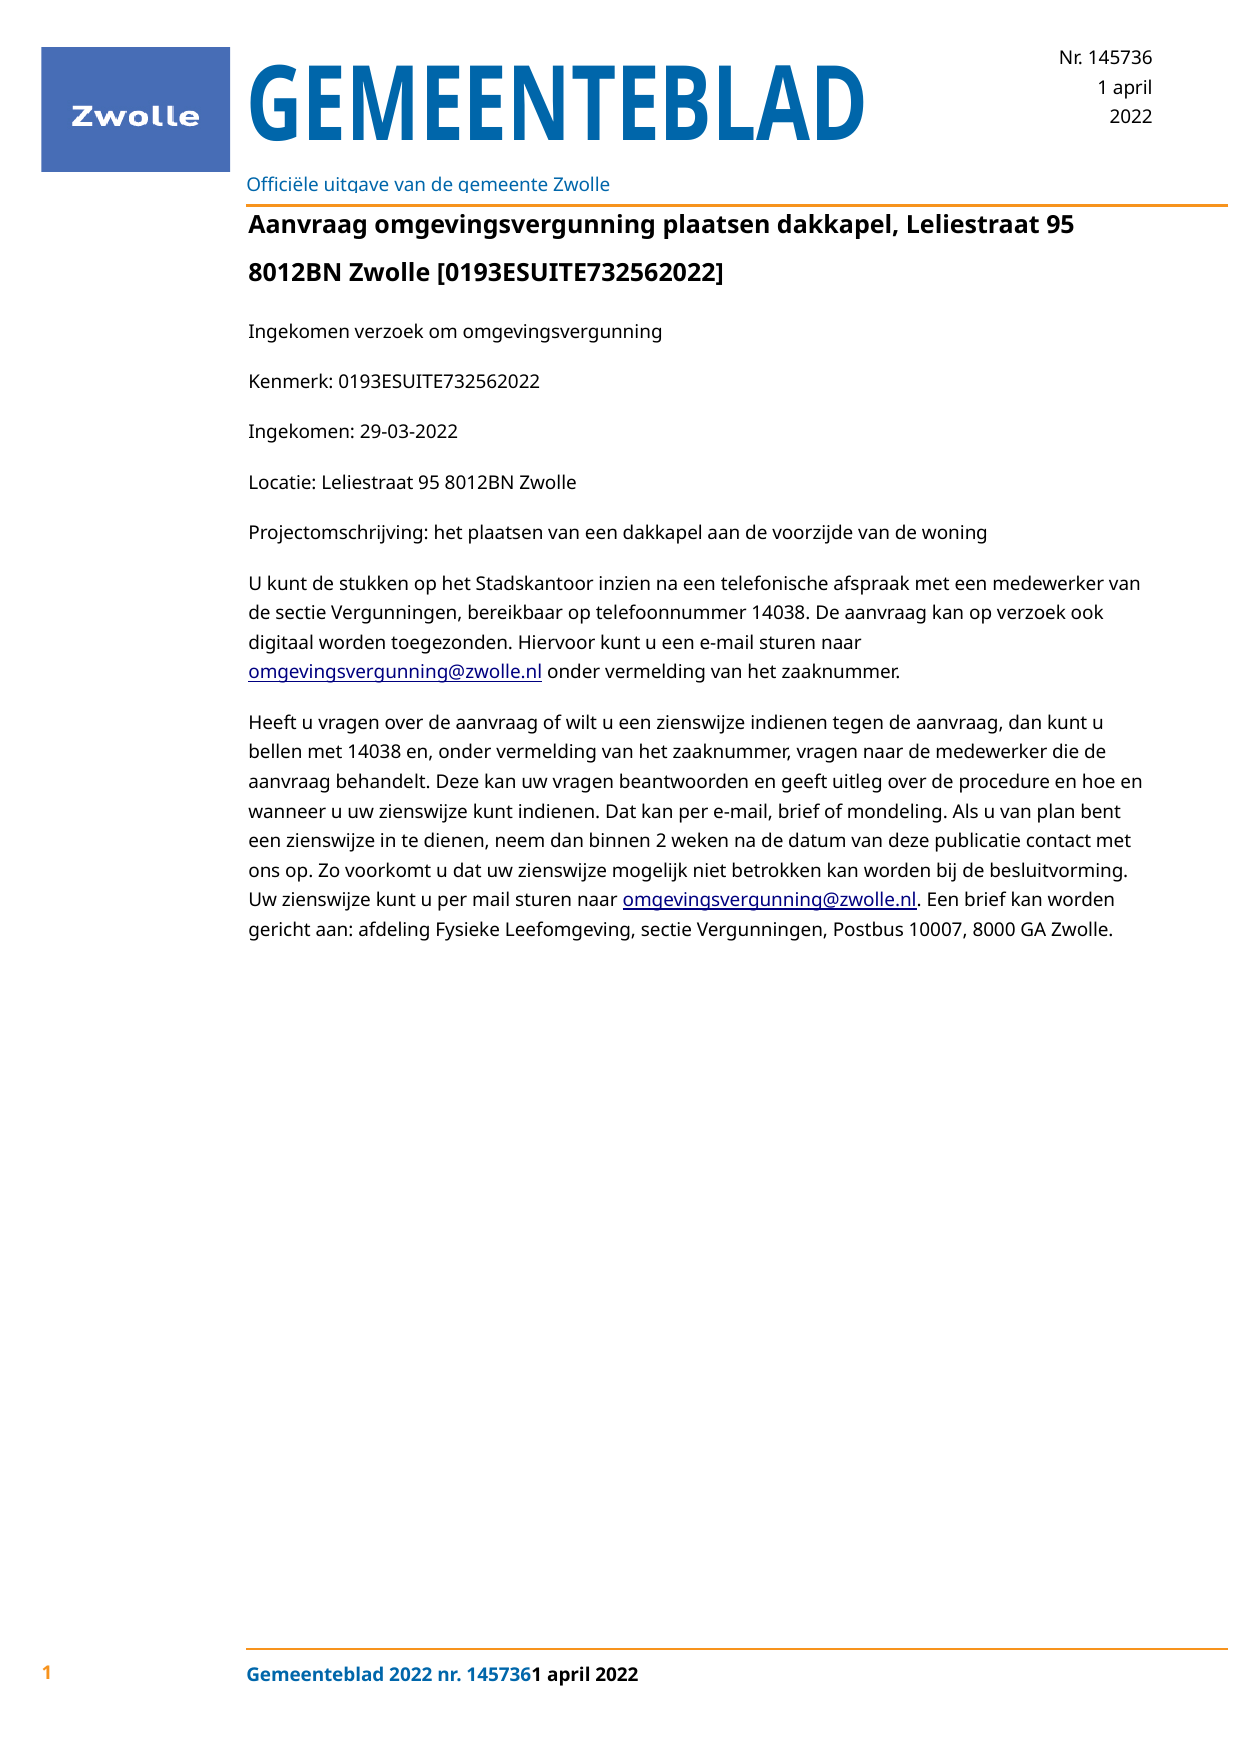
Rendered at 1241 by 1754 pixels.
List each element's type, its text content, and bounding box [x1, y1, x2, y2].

text Aanvraag omgevingsvergunning plaatsen dakkapel, Leliestraat 95 8012BN Zwolle [0193ESUITE732562022] [248, 207, 1152, 288]
text Projectomschrijving: het plaatsen van een dakkapel aan de voorzijde van de woning [248, 519, 1152, 545]
text U kunt de stukken op het Stadskantoor inzien na een telefonische afspraak met een medewerker van de sectie Vergunningen, bereikbaar op telefoonnummer 14038. De aanvraag kan op verzoek ook digitaal worden toegezonden. Hiervoor kunt u een e-mail sturen naar omgevingsvergunning@zwolle.nl onder vermelding van het zaaknummer. [248, 570, 1152, 684]
text Locatie: Leliestraat 95 8012BN Zwolle [248, 469, 1152, 495]
text Ingekomen verzoek om omgevingsvergunning [248, 318, 1152, 344]
text Heeft u vragen over de aanvraag of wilt u een zienswijze indienen tegen de aanvraag, dan kunt u bellen met 14038 en, onder vermelding van het zaaknummer, vragen naar de medewerker die de aanvraag behandelt. Deze kan uw vragen beantwoorden en geeft uitleg over de procedure en hoe en wanneer u uw zienswijze kunt indienen. Dat kan per e-mail, brief of mondeling. Als u van plan bent een zienswijze in te dienen, neem dan binnen 2 weken na de datum van deze publicatie contact met ons op. Zo voorkomt u dat uw zienswijze mogelijk niet betrokken kan worden bij de besluitvorming. Uw zienswijze kunt u per mail sturen naar omgevingsvergunning@zwolle.nl. Een brief kan worden gericht aan: afdeling Fysieke Leefomgeving, sectie Vergunningen, Postbus 10007, 8000 GA Zwolle. [248, 709, 1152, 942]
picture [41, 47, 231, 172]
text Kenmerk: 0193ESUITE732562022 [248, 368, 1152, 394]
text Ingekomen: 29-03-2022 [248, 419, 1152, 444]
